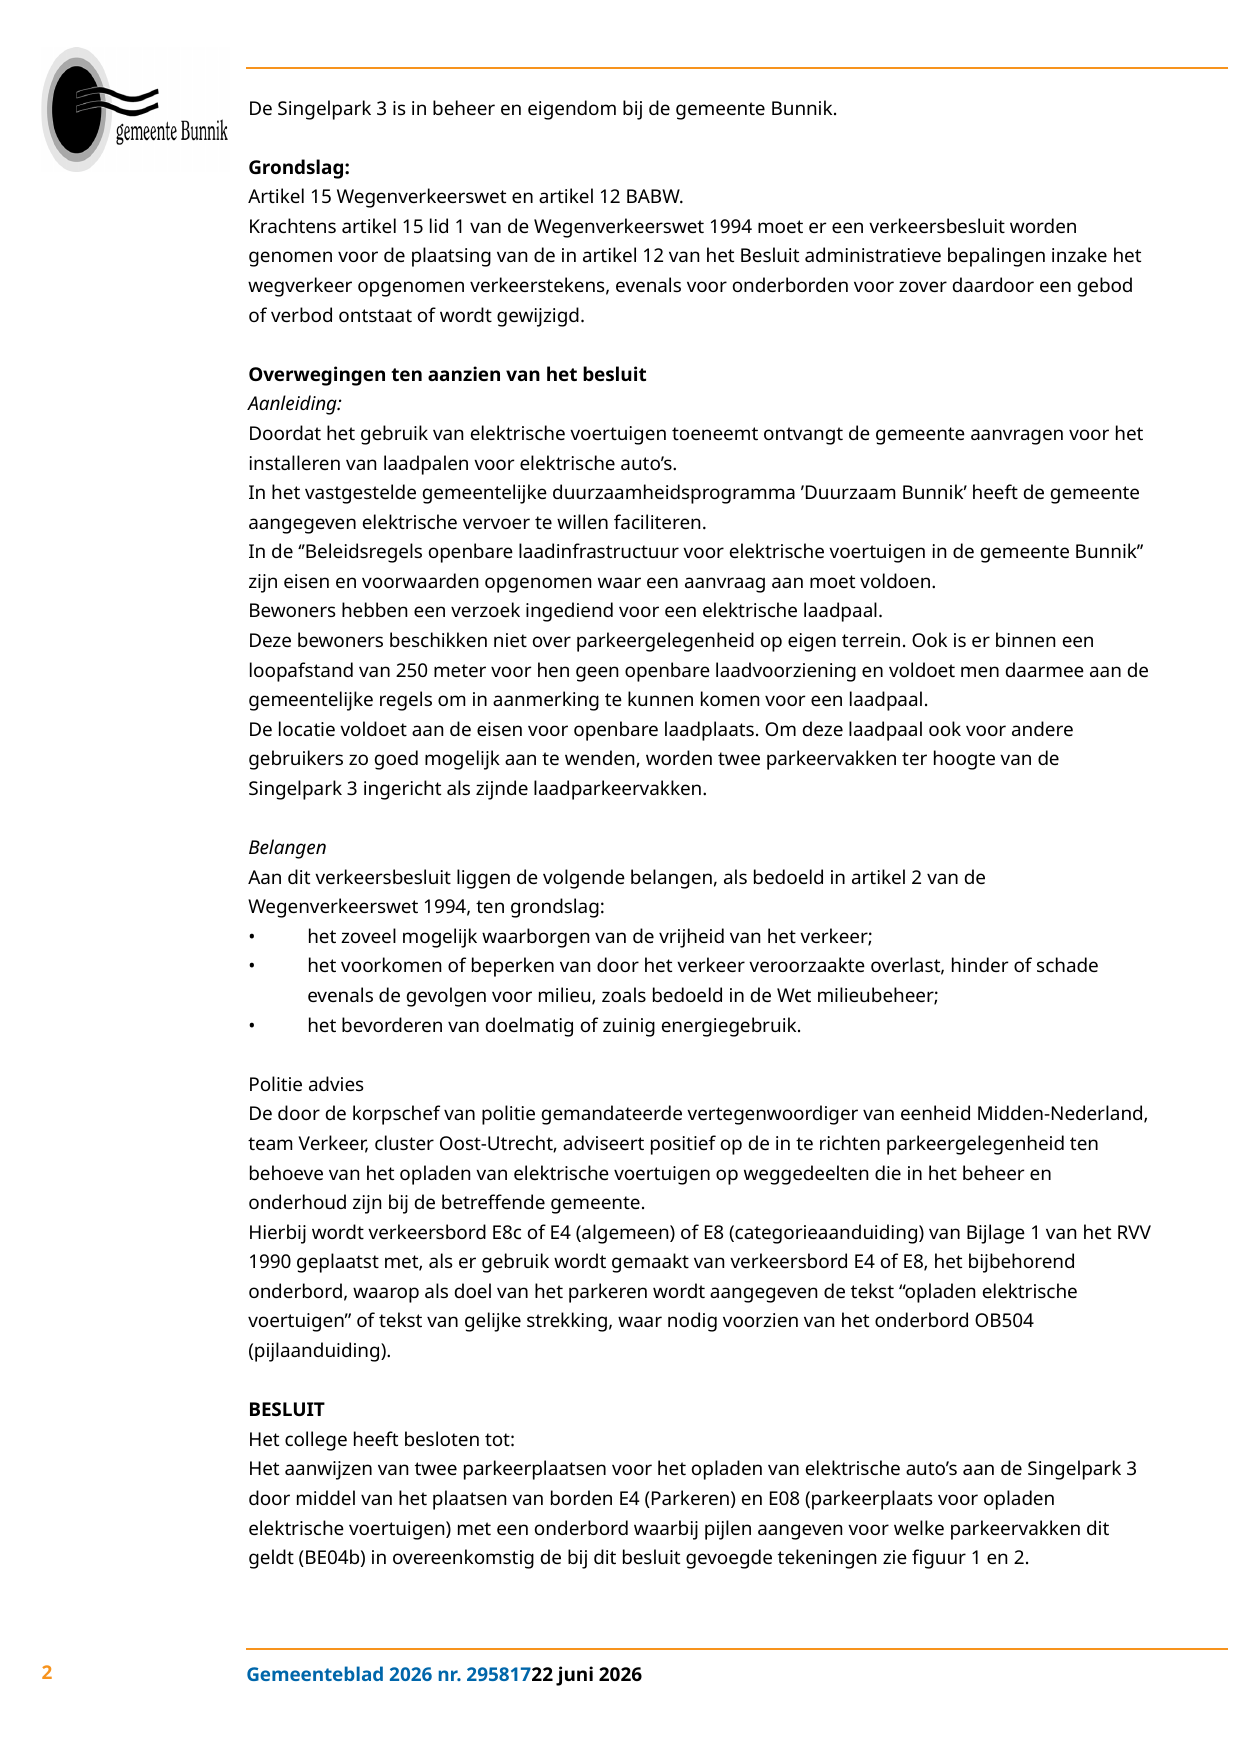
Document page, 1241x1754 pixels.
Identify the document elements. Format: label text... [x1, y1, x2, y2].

text Het college heeft besloten tot: [248, 1426, 1152, 1452]
picture [41, 47, 231, 172]
text Deze bewoners beschikken niet over parkeergelegenheid op eigen terrein. Ook is er binnen een loopafstand van 250 meter voor hen geen openbare laadvoorziening en voldoet men daarmee aan de gemeentelijke regels om in aanmerking te kunnen komen voor een laadpaal. [248, 627, 1152, 712]
text Aan dit verkeersbesluit liggen de volgende belangen, als bedoeld in artikel 2 van de Wegenverkeerswet 1994, ten grondslag: [248, 864, 1152, 919]
text Artikel 15 Wegenverkeerswet en artikel 12 BABW. [248, 183, 1152, 209]
text Overwegingen ten aanzien van het besluit [248, 361, 1152, 387]
text Krachtens artikel 15 lid 1 van de Wegenverkeerswet 1994 moet er een verkeersbesluit worden genomen voor de plaatsing van de in artikel 12 van het Besluit administratieve bepalingen inzake het wegverkeer opgenomen verkeerstekens, evenals voor onderborden voor zover daardoor een gebod of verbod ontstaat of wordt gewijzigd. [248, 213, 1152, 328]
text In het vastgestelde gemeentelijke duurzaamheidsprogramma ’Duurzaam Bunnik’ heeft de gemeente aangegeven elektrische vervoer te willen faciliteren. [248, 479, 1152, 535]
list het bevorderen van doelmatig of zuinig energiegebruik. [248, 1012, 1152, 1038]
text Grondslag: [248, 154, 1152, 180]
text Aanleiding: [248, 391, 1152, 416]
text Hierbij wordt verkeersbord E8c of E4 (algemeen) of E8 (categorieaanduiding) van Bijlage 1 van het RVV 1990 geplaatst met, als er gebruik wordt gemaakt van verkeersbord E4 of E8, het bijbehorend onderbord, waarop als doel van het parkeren wordt aangegeven de tekst “opladen elektrische voertuigen” of tekst van gelijke strekking, waar nodig voorzien van het onderbord OB504 (pijlaanduiding). [248, 1219, 1152, 1363]
text De Singelpark 3 is in beheer en eigendom bij de gemeente Bunnik. [248, 95, 1152, 121]
text De door de korpschef van politie gemandateerde vertegenwoordiger van eenheid Midden-Nederland, team Verkeer, cluster Oost-Utrecht, adviseert positief op de in te richten parkeergelegenheid ten behoeve van het opladen van elektrische voertuigen op weggedeelten die in het beheer en onderhoud zijn bij de betreffende gemeente. [248, 1101, 1152, 1215]
text Bewoners hebben een verzoek ingediend voor een elektrische laadpaal. [248, 598, 1152, 623]
text Doordat het gebruik van elektrische voertuigen toeneemt ontvangt de gemeente aanvragen voor het installeren van laadpalen voor elektrische auto’s. [248, 420, 1152, 476]
text De locatie voldoet aan de eisen voor openbare laadplaats. Om deze laadpaal ook voor andere gebruikers zo goed mogelijk aan te wenden, worden twee parkeervakken ter hoogte van de Singelpark 3 ingericht als zijnde laadparkeervakken. [248, 716, 1152, 801]
text BESLUIT [248, 1396, 1152, 1422]
text In de ‘’Beleidsregels openbare laadinfrastructuur voor elektrische voertuigen in de gemeente Bunnik’’ zijn eisen en voorwaarden opgenomen waar een aanvraag aan moet voldoen. [248, 538, 1152, 594]
text Politie advies [248, 1071, 1152, 1097]
list het voorkomen of beperken van door het verkeer veroorzaakte overlast, hinder of schade evenals de gevolgen voor milieu, zoals bedoeld in de Wet milieubeheer; [248, 953, 1152, 1008]
list het zoveel mogelijk waarborgen van de vrijheid van het verkeer; [248, 923, 1152, 949]
text Belangen [248, 834, 1152, 860]
text Het aanwijzen van twee parkeerplaatsen voor het opladen van elektrische auto’s aan de Singelpark 3 door middel van het plaatsen van borden E4 (Parkeren) en E08 (parkeerplaats voor opladen elektrische voertuigen) met een onderbord waarbij pijlen aangeven voor welke parkeervakken dit geldt (BE04b) in overeenkomstig de bij dit besluit gevoegde tekeningen zie figuur 1 en 2. [248, 1456, 1152, 1570]
